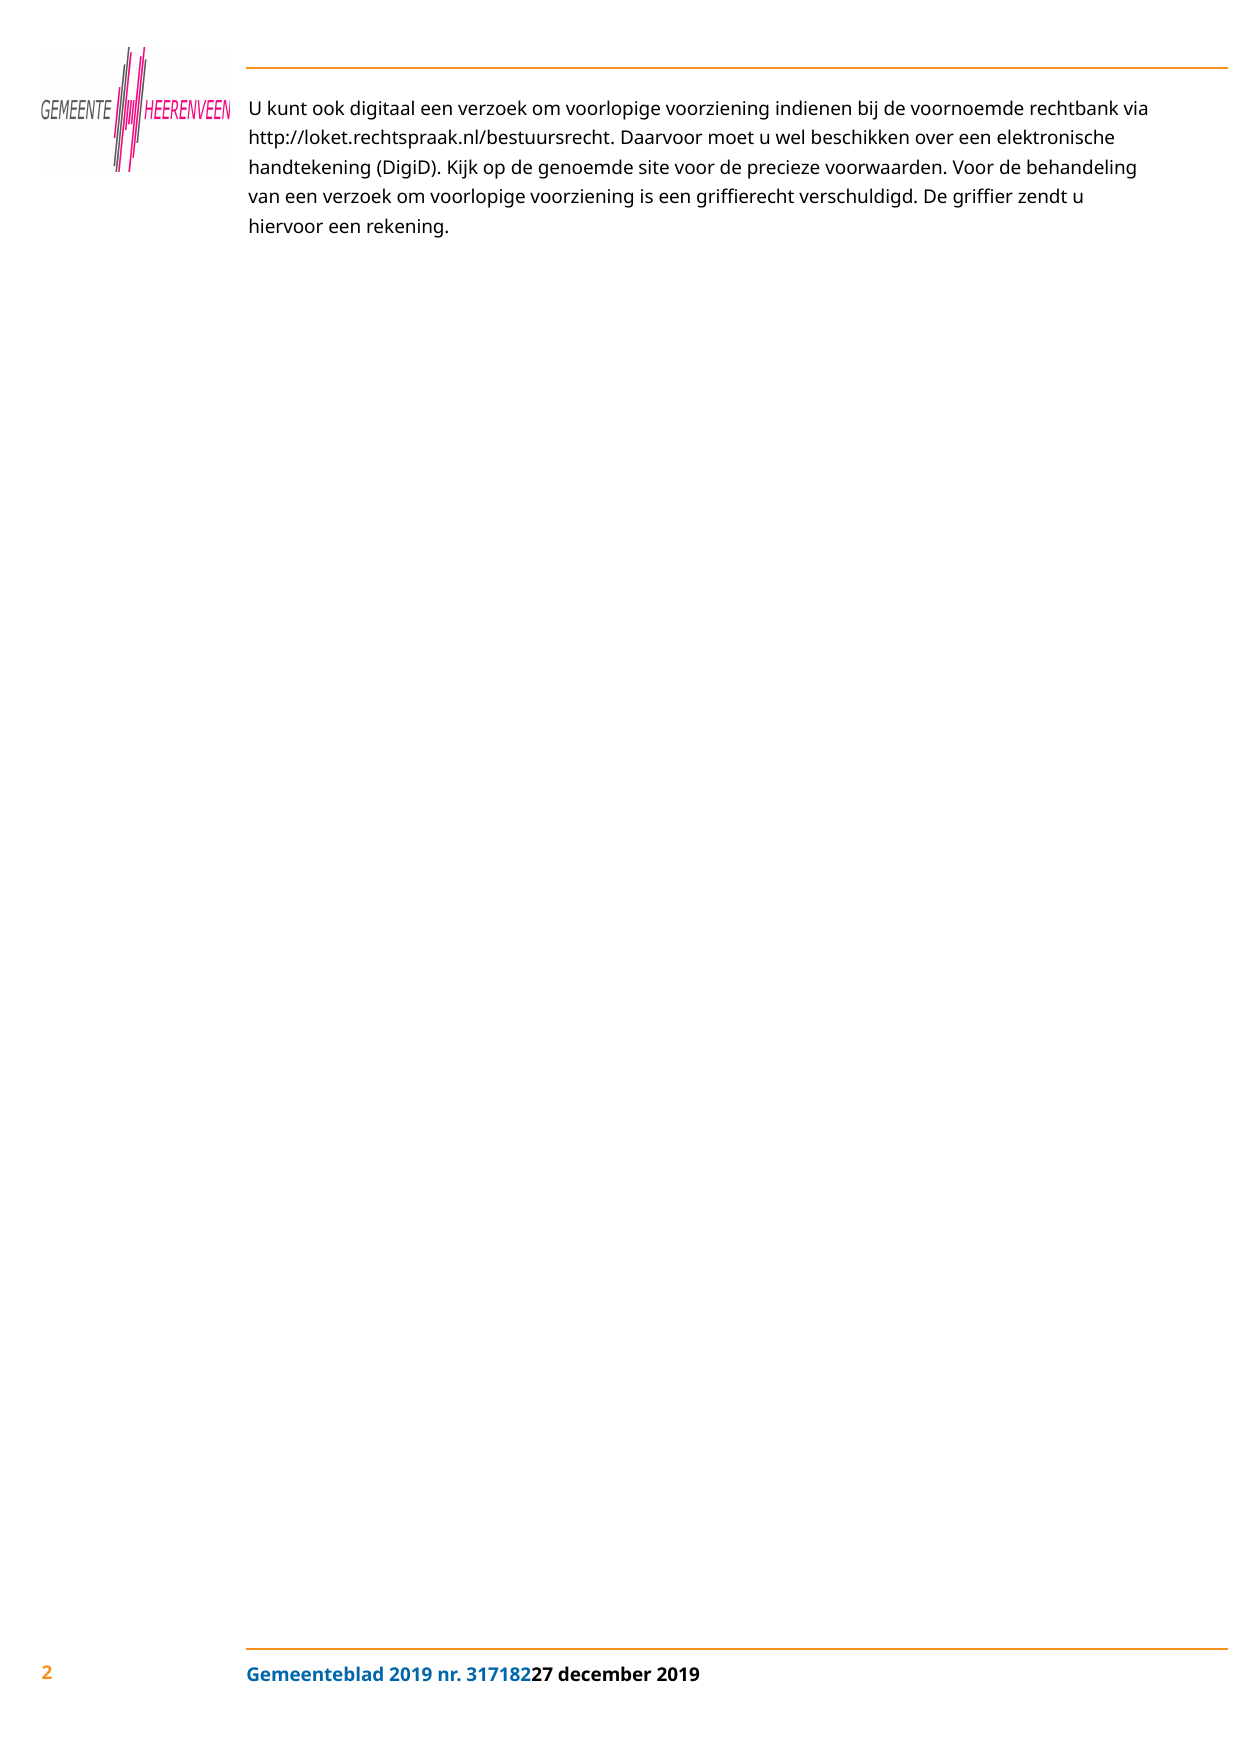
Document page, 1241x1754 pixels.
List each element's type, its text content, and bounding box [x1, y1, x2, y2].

picture [41, 47, 231, 172]
text U kunt ook digitaal een verzoek om voorlopige voorziening indienen bij de voornoemde rechtbank via http://loket.rechtspraak.nl/bestuursrecht. Daarvoor moet u wel beschikken over een elektronische handtekening (DigiD). Kijk op de genoemde site voor de precieze voorwaarden. Voor de behandeling van een verzoek om voorlopige voorziening is een griffierecht verschuldigd. De griffier zendt u hiervoor een rekening. [248, 95, 1152, 239]
